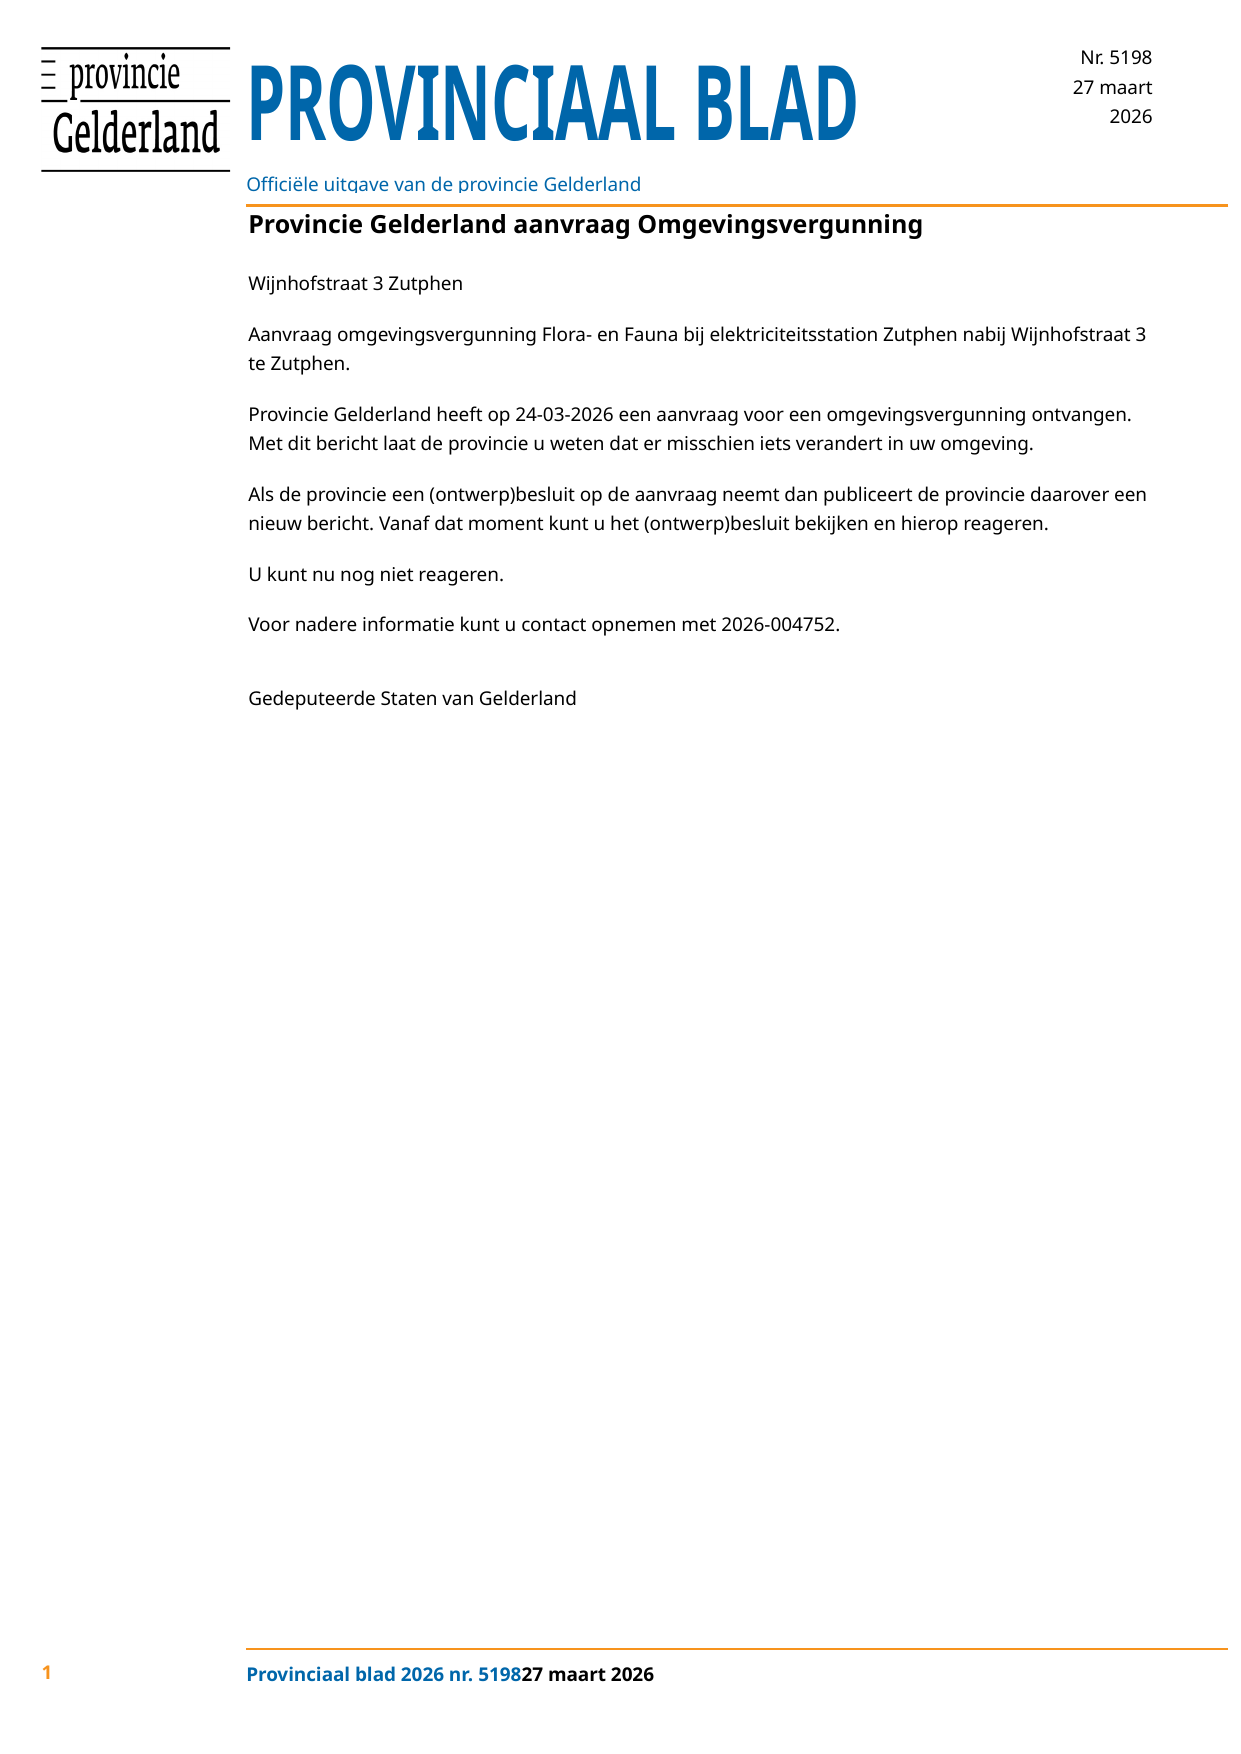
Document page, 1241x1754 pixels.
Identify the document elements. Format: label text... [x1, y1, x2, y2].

text Wijnhofstraat 3 Zutphen [248, 270, 1152, 296]
text Voor nadere informatie kunt u contact opnemen met 2026-004752. [248, 611, 1152, 637]
text U kunt nu nog niet reageren. [248, 561, 1152, 586]
text Als de provincie een (ontwerp)besluit op de aanvraag neemt dan publiceert de provincie daarover een nieuw bericht. Vanaf dat moment kunt u het (ontwerp)besluit bekijken en hierop reageren. [248, 481, 1152, 536]
picture [41, 47, 231, 172]
text Aanvraag omgevingsvergunning Flora- en Fauna bij elektriciteitsstation Zutphen nabij Wijnhofstraat 3 te Zutphen. [248, 321, 1152, 376]
text Provincie Gelderland heeft op 24-03-2026 een aanvraag voor een omgevingsvergunning ontvangen. Met dit bericht laat de provincie u weten dat er misschien iets verandert in uw omgeving. [248, 401, 1152, 456]
text Gedeputeerde Staten van Gelderland [248, 685, 1152, 710]
text Provincie Gelderland aanvraag Omgevingsvergunning [248, 207, 1152, 241]
